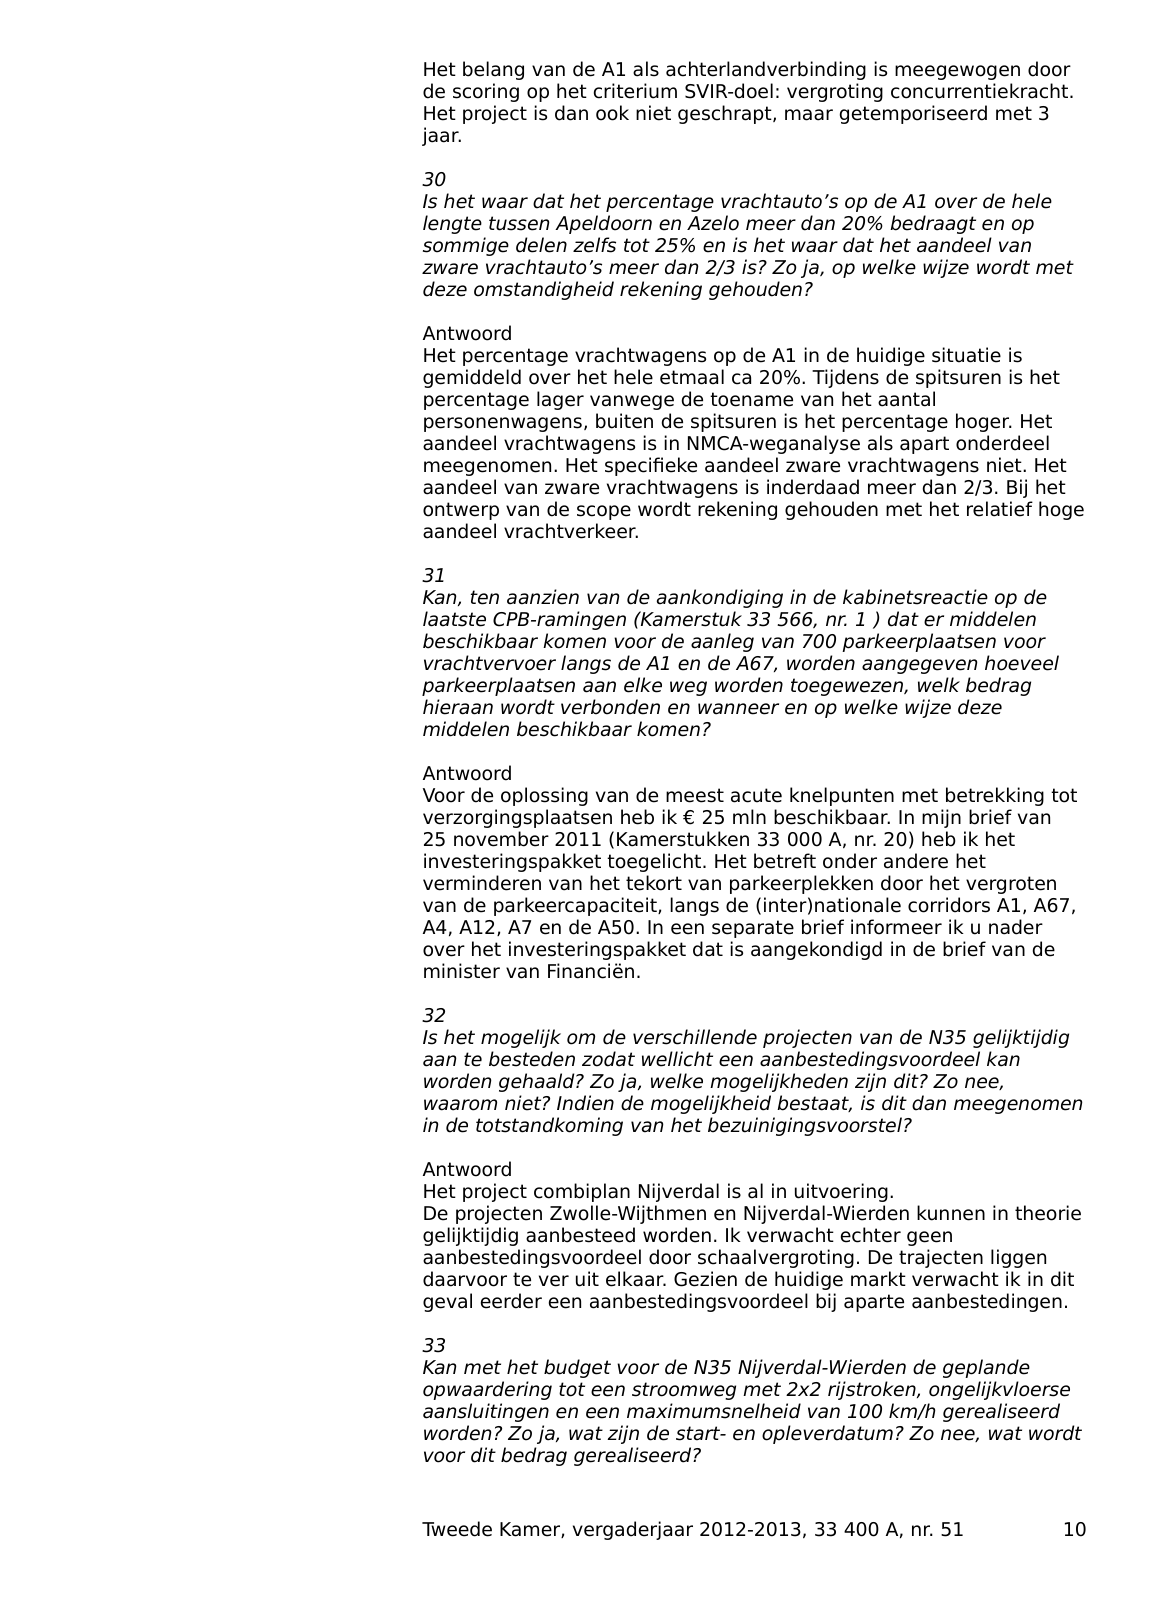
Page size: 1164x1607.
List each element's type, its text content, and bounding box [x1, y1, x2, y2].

text Antwoord [422, 1159, 1087, 1181]
text De projecten Zwolle-Wijthmen en Nijverdal-Wierden kunnen in theorie gelijktijdig aanbesteed worden. Ik verwacht echter geen aanbestedingsvoordeel door schaalvergroting. De trajecten liggen daarvoor te ver uit elkaar. Gezien de huidige markt verwacht ik in dit geval eerder een aanbestedingsvoordeel bij aparte aanbestedingen. [422, 1203, 1087, 1313]
text Kan met het budget voor de N35 Nijverdal-Wierden de geplande opwaardering tot een stroomweg met 2x2 rijstroken, ongelijkvloerse aansluitingen en een maximumsnelheid van 100 km/h gerealiseerd worden? Zo ja, wat zijn de start- en opleverdatum? Zo nee, wat wordt voor dit bedrag gerealiseerd? [422, 1357, 1087, 1467]
text 31 [422, 565, 1087, 587]
text Is het waar dat het percentage vrachtauto’s op de A1 over de hele lengte tussen Apeldoorn en Azelo meer dan 20% bedraagt en op sommige delen zelfs tot 25% en is het waar dat het aandeel van zware vrachtauto’s meer dan 2/3 is? Zo ja, op welke wijze wordt met deze omstandigheid rekening gehouden? [422, 191, 1087, 301]
text Antwoord [422, 763, 1087, 785]
text 30 [422, 169, 1087, 191]
text Antwoord [422, 323, 1087, 345]
text 33 [422, 1335, 1087, 1357]
text Voor de oplossing van de meest acute knelpunten met betrekking tot verzorgingsplaatsen heb ik € 25 mln beschikbaar. In mijn brief van 25 november 2011 (Kamerstukken 33 000 A, nr. 20) heb ik het investeringspakket toegelicht. Het betreft onder andere het verminderen van het tekort van parkeerplekken door het vergroten van de parkeercapaciteit, langs de (inter)nationale corridors A1, A67, A4, A12, A7 en de A50. In een separate brief informeer ik u nader over het investeringspakket dat is aangekondigd in de brief van de minister van Financiën. [422, 785, 1087, 983]
text Het project combiplan Nijverdal is al in uitvoering. [422, 1181, 1087, 1203]
text Het belang van de A1 als achterlandverbinding is meegewogen door de scoring op het criterium SVIR-doel: vergroting concurrentiekracht. Het project is dan ook niet geschrapt, maar getemporiseerd met 3 jaar. [422, 59, 1087, 147]
text Is het mogelijk om de verschillende projecten van de N35 gelijktijdig aan te besteden zodat wellicht een aanbestedingsvoordeel kan worden gehaald? Zo ja, welke mogelijkheden zijn dit? Zo nee, waarom niet? Indien de mogelijkheid bestaat, is dit dan meegenomen in de totstandkoming van het bezuinigingsvoorstel? [422, 1027, 1087, 1137]
text 32 [422, 1005, 1087, 1027]
text Kan, ten aanzien van de aankondiging in de kabinetsreactie op de laatste CPB-ramingen (Kamerstuk 33 566, nr. 1 ) dat er middelen beschikbaar komen voor de aanleg van 700 parkeerplaatsen voor vrachtvervoer langs de A1 en de A67, worden aangegeven hoeveel parkeerplaatsen aan elke weg worden toegewezen, welk bedrag hieraan wordt verbonden en wanneer en op welke wijze deze middelen beschikbaar komen? [422, 587, 1087, 741]
text Het percentage vrachtwagens op de A1 in de huidige situatie is gemiddeld over het hele etmaal ca 20%. Tijdens de spitsuren is het percentage lager vanwege de toename van het aantal personenwagens, buiten de spitsuren is het percentage hoger. Het aandeel vrachtwagens is in NMCA-weganalyse als apart onderdeel meegenomen. Het specifieke aandeel zware vrachtwagens niet. Het aandeel van zware vrachtwagens is inderdaad meer dan 2/3. Bij het ontwerp van de scope wordt rekening gehouden met het relatief hoge aandeel vrachtverkeer. [422, 345, 1087, 543]
